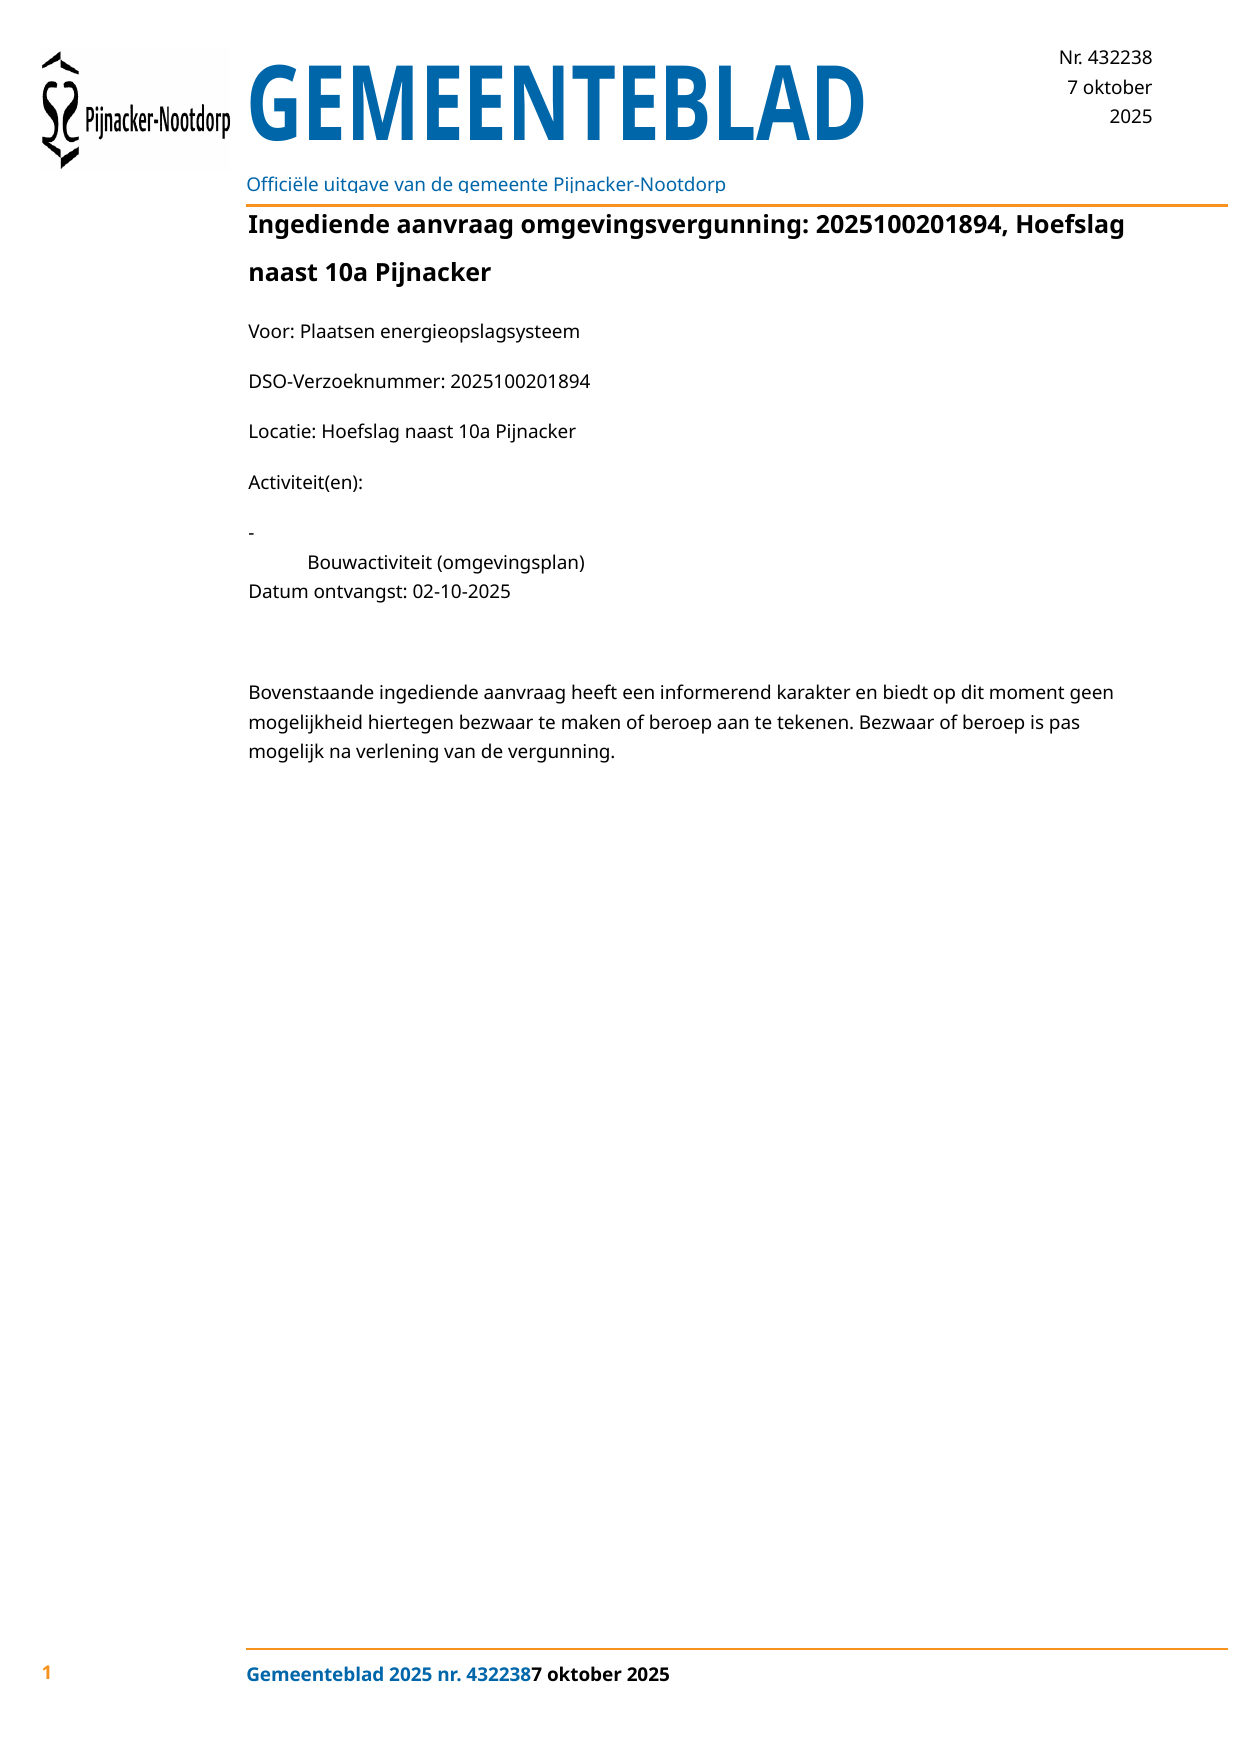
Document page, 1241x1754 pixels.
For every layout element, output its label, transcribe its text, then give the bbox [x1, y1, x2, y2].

text Bovenstaande ingediende aanvraag heeft een informerend karakter en biedt op dit moment geen mogelijkheid hiertegen bezwaar te maken of beroep aan te tekenen. Bezwaar of beroep is pas mogelijk na verlening van de vergunning. [248, 679, 1152, 764]
picture [41, 47, 231, 172]
text Ingediende aanvraag omgevingsvergunning: 2025100201894, Hoefslag naast 10a Pijnacker [248, 207, 1152, 288]
text Activiteit(en): [248, 469, 1152, 495]
text DSO-Verzoeknummer: 2025100201894 [248, 368, 1152, 394]
text Datum ontvangst: 02-10-2025 [248, 579, 1152, 604]
list Bouwactiviteit (omgevingsplan) [248, 549, 1152, 575]
text Locatie: Hoefslag naast 10a Pijnacker [248, 419, 1152, 444]
text Voor: Plaatsen energieopslagsysteem [248, 318, 1152, 344]
